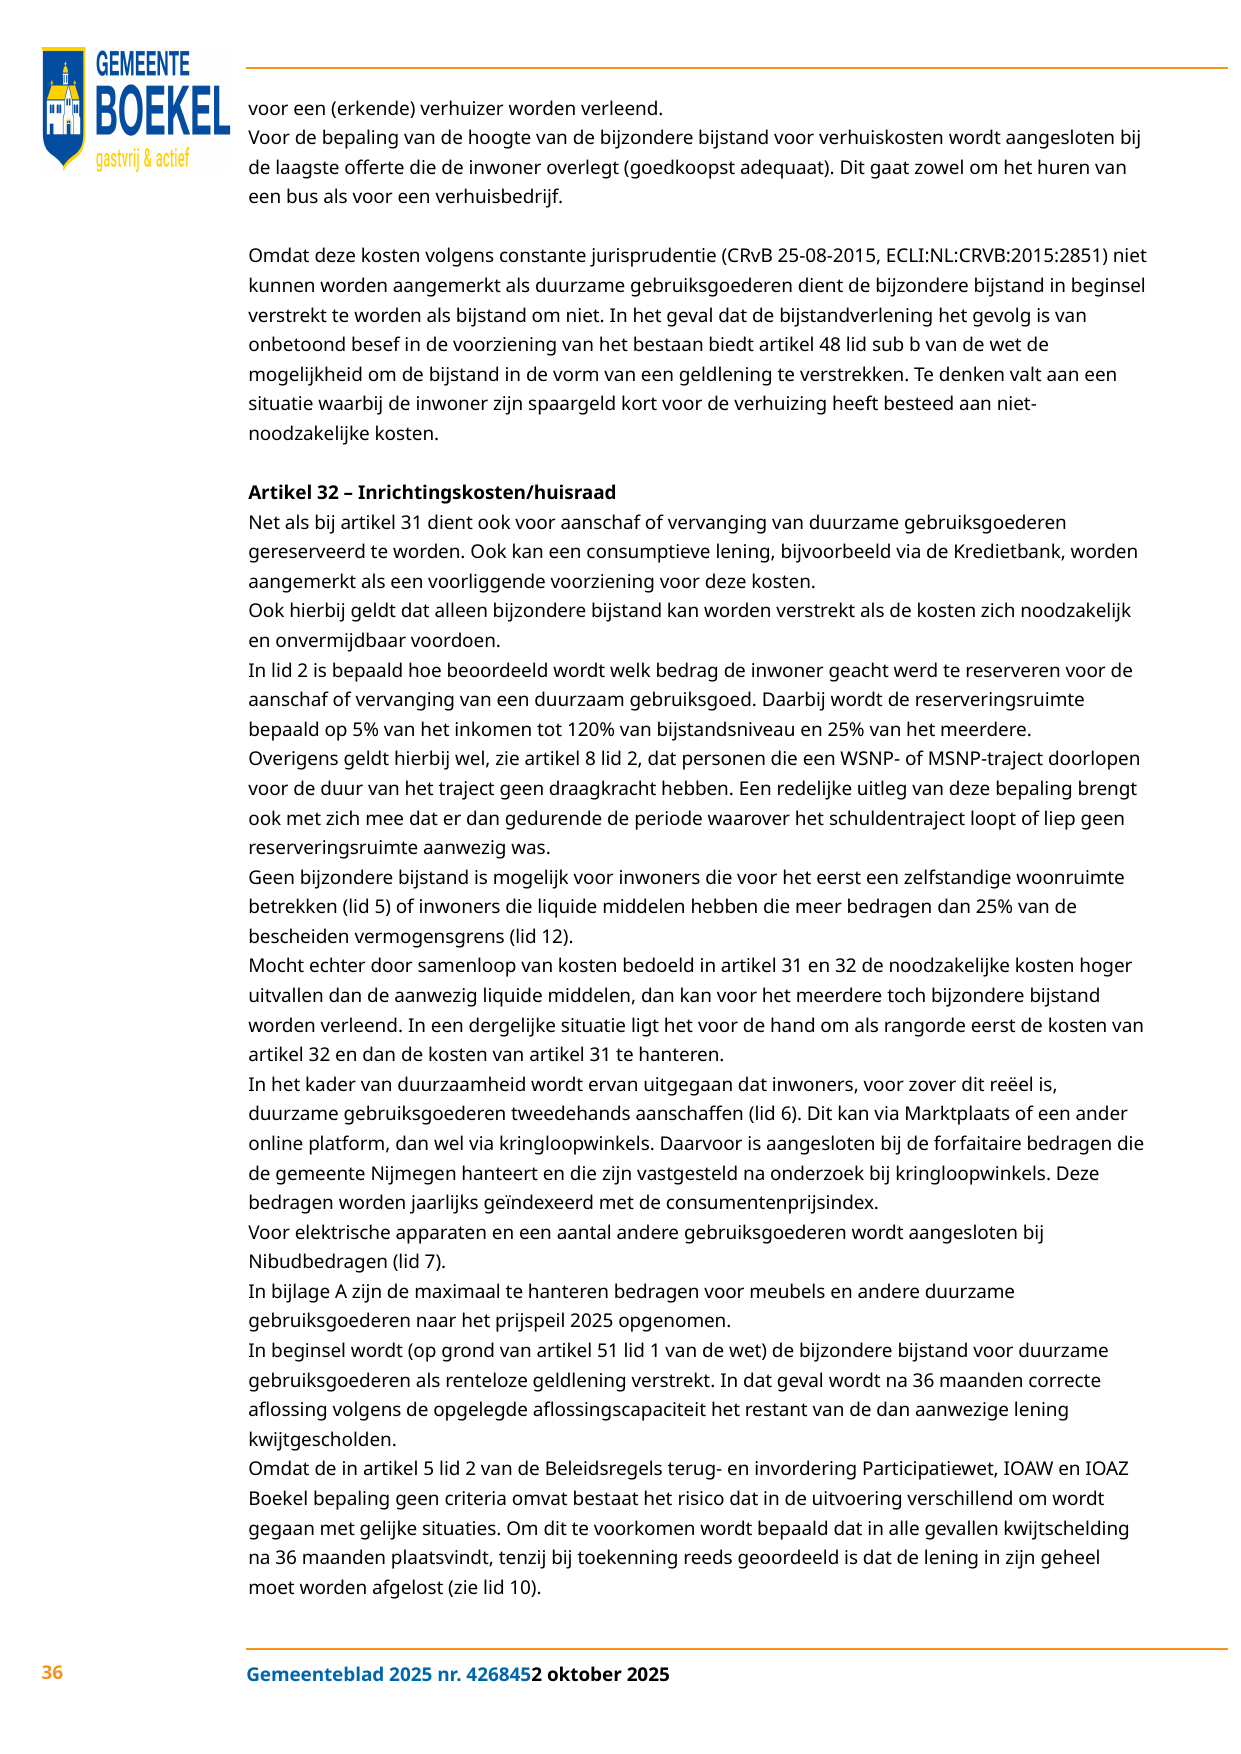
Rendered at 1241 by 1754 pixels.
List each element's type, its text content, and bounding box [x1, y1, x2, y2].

text Overigens geldt hierbij wel, zie artikel 8 lid 2, dat personen die een WSNP- of MSNP-traject doorlopen voor de duur van het traject geen draagkracht hebben. Een redelijke uitleg van deze bepaling brengt ook met zich mee dat er dan gedurende de periode waarover het schuldentraject loopt of liep geen reserveringsruimte aanwezig was. [248, 746, 1152, 860]
text In lid 2 is bepaald hoe beoordeeld wordt welk bedrag de inwoner geacht werd te reserveren voor de aanschaf of vervanging van een duurzaam gebruiksgoed. Daarbij wordt de reserveringsruimte bepaald op 5% van het inkomen tot 120% van bijstandsniveau en 25% van het meerdere. [248, 657, 1152, 742]
text Geen bijzondere bijstand is mogelijk voor inwoners die voor het eerst een zelfstandige woonruimte betrekken (lid 5) of inwoners die liquide middelen hebben die meer bedragen dan 25% van de bescheiden vermogensgrens (lid 12). [248, 864, 1152, 949]
text Mocht echter door samenloop van kosten bedoeld in artikel 31 en 32 de noodzakelijke kosten hoger uitvallen dan de aanwezig liquide middelen, dan kan voor het meerdere toch bijzondere bijstand worden verleend. In een dergelijke situatie ligt het voor de hand om als rangorde eerst de kosten van artikel 32 en dan de kosten van artikel 31 te hanteren. [248, 953, 1152, 1067]
text Artikel 32 – Inrichtingskosten/huisraad [248, 479, 1152, 505]
text Net als bij artikel 31 dient ook voor aanschaf of vervanging van duurzame gebruiksgoederen gereserveerd te worden. Ook kan een consumptieve lening, bijvoorbeeld via de Kredietbank, worden aangemerkt als een voorliggende voorziening voor deze kosten. [248, 509, 1152, 594]
text In beginsel wordt (op grond van artikel 51 lid 1 van de wet) de bijzondere bijstand voor duurzame gebruiksgoederen als renteloze geldlening verstrekt. In dat geval wordt na 36 maanden correcte aflossing volgens de opgelegde aflossingscapaciteit het restant van de dan aanwezige lening kwijtgescholden. [248, 1337, 1152, 1452]
text Omdat de in artikel 5 lid 2 van de Beleidsregels terug- en invordering Participatiewet, IOAW en IOAZ Boekel bepaling geen criteria omvat bestaat het risico dat in de uitvoering verschillend om wordt gegaan met gelijke situaties. Om dit te voorkomen wordt bepaald dat in alle gevallen kwijtschelding na 36 maanden plaatsvindt, tenzij bij toekenning reeds geoordeeld is dat de lening in zijn geheel moet worden afgelost (zie lid 10). [248, 1456, 1152, 1600]
text Voor elektrische apparaten en een aantal andere gebruiksgoederen wordt aangesloten bij Nibudbedragen (lid 7). [248, 1219, 1152, 1274]
text Ook hierbij geldt dat alleen bijzondere bijstand kan worden verstrekt als de kosten zich noodzakelijk en onvermijdbaar voordoen. [248, 598, 1152, 653]
text Omdat deze kosten volgens constante jurisprudentie (CRvB 25-08-2015, ECLI:NL:CRVB:2015:2851) niet kunnen worden aangemerkt als duurzame gebruiksgoederen dient de bijzondere bijstand in beginsel verstrekt te worden als bijstand om niet. In het geval dat de bijstandverlening het gevolg is van onbetoond besef in de voorziening van het bestaan biedt artikel 48 lid sub b van de wet de mogelijkheid om de bijstand in de vorm van een geldlening te verstrekken. Te denken valt aan een situatie waarbij de inwoner zijn spaargeld kort voor de verhuizing heeft besteed aan niet-noodzakelijke kosten. [248, 243, 1152, 446]
text In bijlage A zijn de maximaal te hanteren bedragen voor meubels en andere duurzame gebruiksgoederen naar het prijspeil 2025 opgenomen. [248, 1278, 1152, 1333]
text Voor de bepaling van de hoogte van de bijzondere bijstand voor verhuiskosten wordt aangesloten bij de laagste offerte die de inwoner overlegt (goedkoopst adequaat). Dit gaat zowel om het huren van een bus als voor een verhuisbedrijf. [248, 124, 1152, 209]
text voor een (erkende) verhuizer worden verleend. [248, 95, 1152, 121]
picture [41, 47, 231, 172]
text In het kader van duurzaamheid wordt ervan uitgegaan dat inwoners, voor zover dit reëel is, duurzame gebruiksgoederen tweedehands aanschaffen (lid 6). Dit kan via Marktplaats of een ander online platform, dan wel via kringloopwinkels. Daarvoor is aangesloten bij de forfaitaire bedragen die de gemeente Nijmegen hanteert en die zijn vastgesteld na onderzoek bij kringloopwinkels. Deze bedragen worden jaarlijks geïndexeerd met de consumentenprijsindex. [248, 1071, 1152, 1215]
